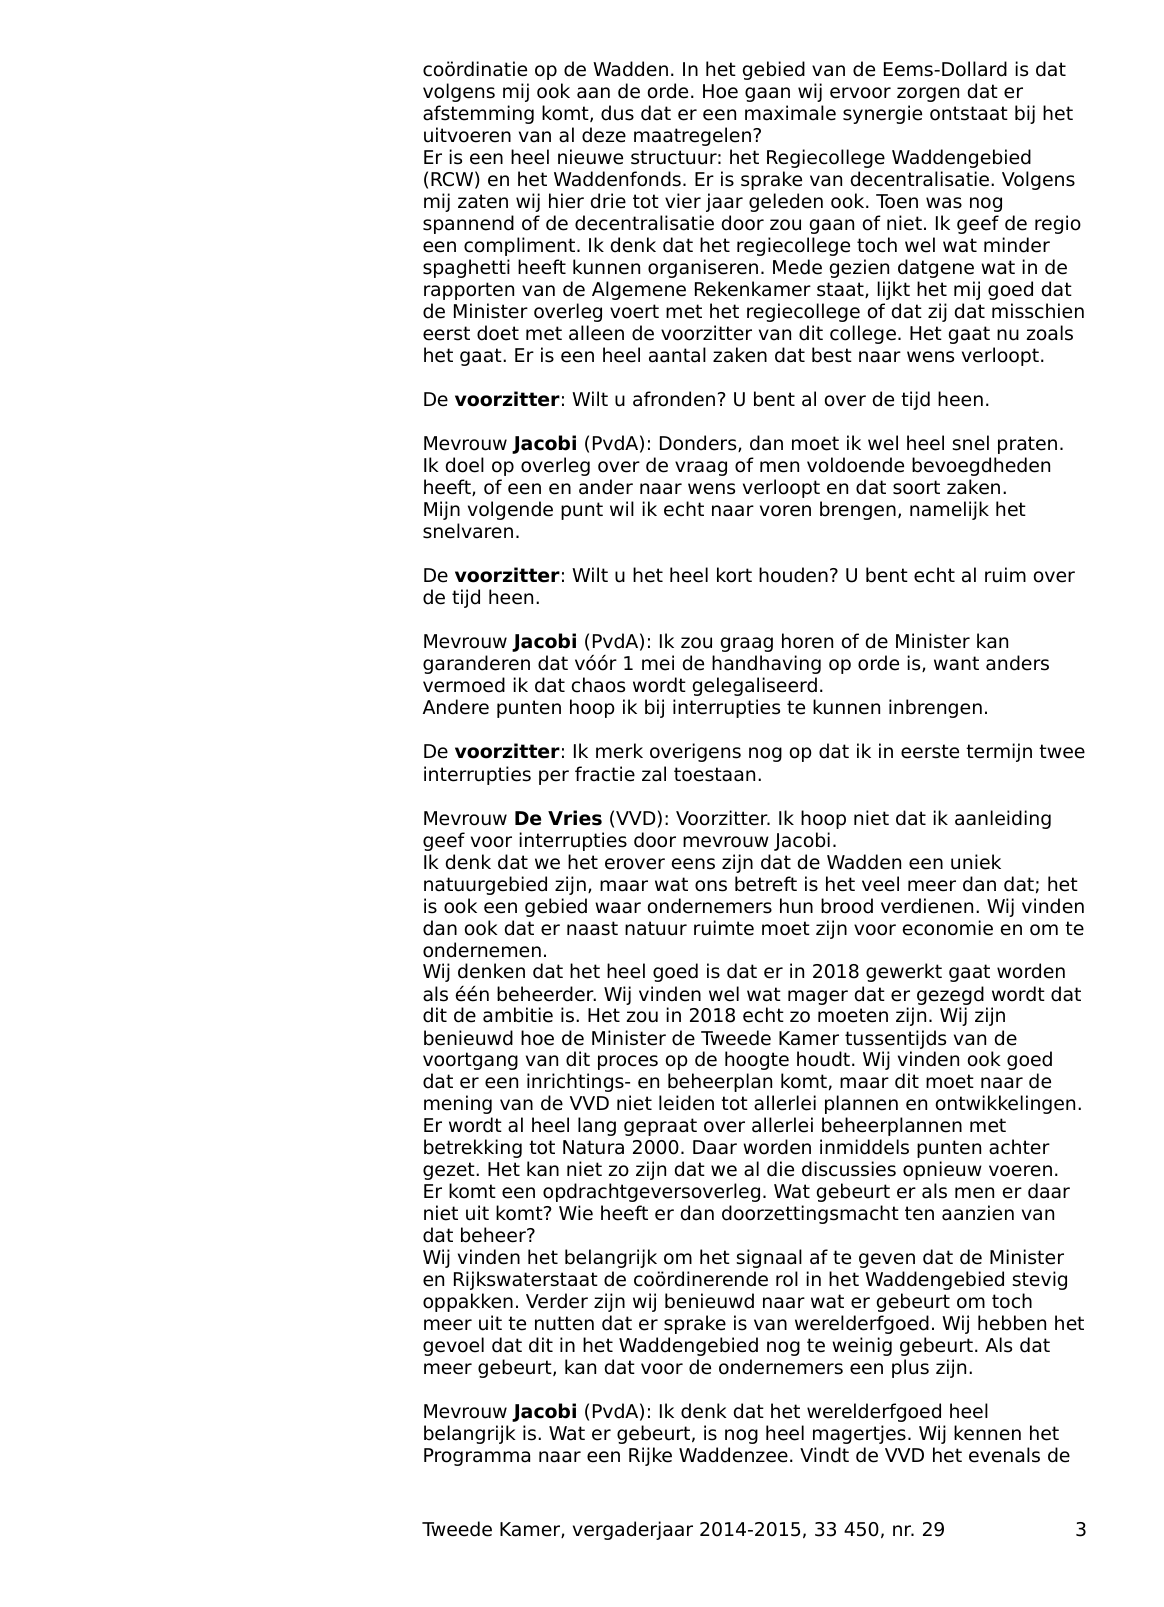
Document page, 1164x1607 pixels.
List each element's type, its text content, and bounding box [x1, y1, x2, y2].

text coördinatie op de Wadden. In het gebied van de Eems-Dollard is dat volgens mij ook aan de orde. Hoe gaan wij ervoor zorgen dat er afstemming komt, dus dat er een maximale synergie ontstaat bij het uitvoeren van al deze maatregelen? [422, 59, 1087, 147]
text Mevrouw De Vries (VVD): Voorzitter. Ik hoop niet dat ik aanleiding geef voor interrupties door mevrouw Jacobi. [422, 808, 1087, 852]
text De voorzitter: Wilt u afronden? U bent al over de tijd heen. [422, 389, 1087, 411]
text Mevrouw Jacobi (PvdA): Ik zou graag horen of de Minister kan garanderen dat vóór 1 mei de handhaving op orde is, want anders vermoed ik dat chaos wordt gelegaliseerd. [422, 631, 1087, 697]
text Mijn volgende punt wil ik echt naar voren brengen, namelijk het snelvaren. [422, 499, 1087, 543]
text De voorzitter: Ik merk overigens nog op dat ik in eerste termijn twee interrupties per fractie zal toestaan. [422, 741, 1087, 785]
text Mevrouw Jacobi (PvdA): Donders, dan moet ik wel heel snel praten. [422, 433, 1087, 455]
text Er komt een opdrachtgeversoverleg. Wat gebeurt er als men er daar niet uit komt? Wie heeft er dan doorzettingsmacht ten aanzien van dat beheer? [422, 1181, 1087, 1247]
text Ik denk dat we het erover eens zijn dat de Wadden een uniek natuurgebied zijn, maar wat ons betreft is het veel meer dan dat; het is ook een gebied waar ondernemers hun brood verdienen. Wij vinden dan ook dat er naast natuur ruimte moet zijn voor economie en om te ondernemen. [422, 852, 1087, 961]
text Mevrouw Jacobi (PvdA): Ik denk dat het werelderfgoed heel belangrijk is. Wat er gebeurt, is nog heel magertjes. Wij kennen het Programma naar een Rijke Waddenzee. Vindt de VVD het evenals de [422, 1401, 1087, 1467]
text Wij vinden het belangrijk om het signaal af te geven dat de Minister en Rijkswaterstaat de coördinerende rol in het Waddengebied stevig oppakken. Verder zijn wij benieuwd naar wat er gebeurt om toch meer uit te nutten dat er sprake is van werelderfgoed. Wij hebben het gevoel dat dit in het Waddengebied nog te weinig gebeurt. Als dat meer gebeurt, kan dat voor de ondernemers een plus zijn. [422, 1247, 1087, 1379]
text Ik doel op overleg over de vraag of men voldoende bevoegdheden heeft, of een en ander naar wens verloopt en dat soort zaken. [422, 455, 1087, 499]
text Andere punten hoop ik bij interrupties te kunnen inbrengen. [422, 697, 1087, 719]
text Er is een heel nieuwe structuur: het Regiecollege Waddengebied (RCW) en het Waddenfonds. Er is sprake van decentralisatie. Volgens mij zaten wij hier drie tot vier jaar geleden ook. Toen was nog spannend of de decentralisatie door zou gaan of niet. Ik geef de regio een compliment. Ik denk dat het regiecollege toch wel wat minder spaghetti heeft kunnen organiseren. Mede gezien datgene wat in de rapporten van de Algemene Rekenkamer staat, lijkt het mij goed dat de Minister overleg voert met het regiecollege of dat zij dat misschien eerst doet met alleen de voorzitter van dit college. Het gaat nu zoals het gaat. Er is een heel aantal zaken dat best naar wens verloopt. [422, 147, 1087, 367]
text De voorzitter: Wilt u het heel kort houden? U bent echt al ruim over de tijd heen. [422, 565, 1087, 609]
text Wij denken dat het heel goed is dat er in 2018 gewerkt gaat worden als één beheerder. Wij vinden wel wat mager dat er gezegd wordt dat dit de ambitie is. Het zou in 2018 echt zo moeten zijn. Wij zijn benieuwd hoe de Minister de Tweede Kamer tussentijds van de voortgang van dit proces op de hoogte houdt. Wij vinden ook goed dat er een inrichtings- en beheerplan komt, maar dit moet naar de mening van de VVD niet leiden tot allerlei plannen en ontwikkelingen. Er wordt al heel lang gepraat over allerlei beheerplannen met betrekking tot Natura 2000. Daar worden inmiddels punten achter gezet. Het kan niet zo zijn dat we al die discussies opnieuw voeren. [422, 961, 1087, 1181]
